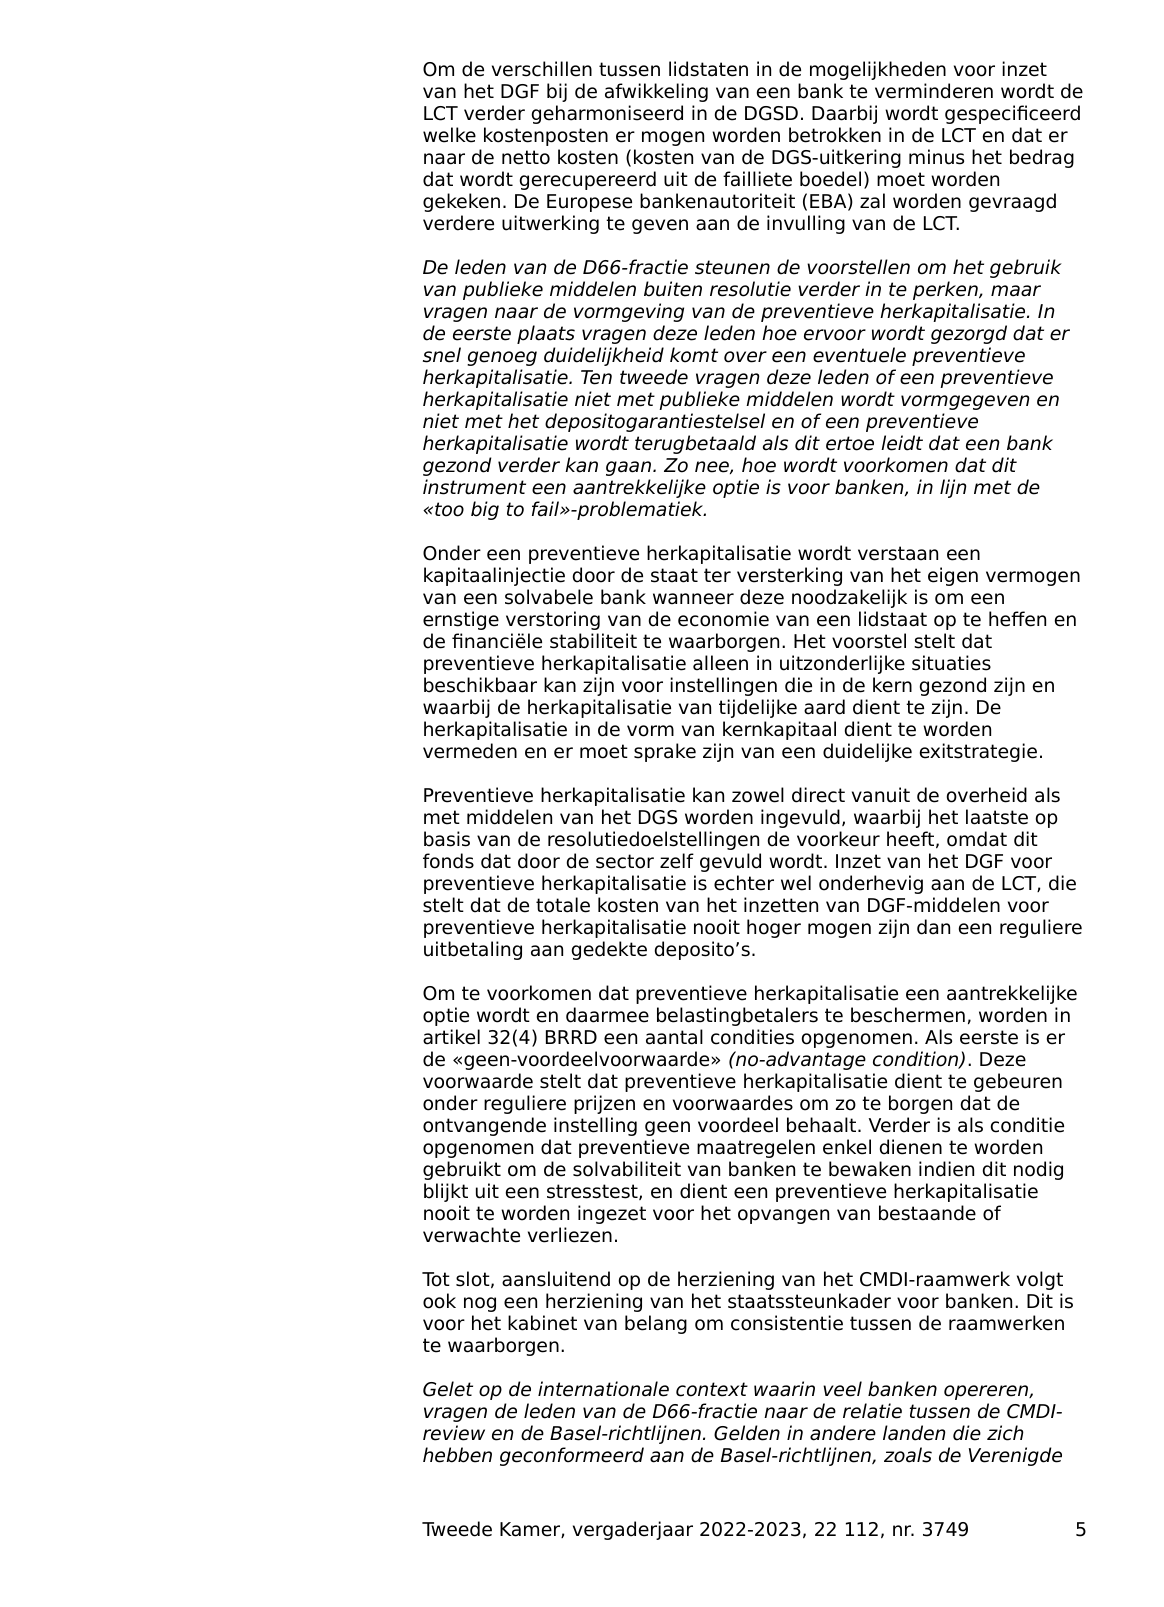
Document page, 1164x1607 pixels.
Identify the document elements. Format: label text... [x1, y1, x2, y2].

text Onder een preventieve herkapitalisatie wordt verstaan een kapitaalinjectie door de staat ter versterking van het eigen vermogen van een solvabele bank wanneer deze noodzakelijk is om een ernstige verstoring van de economie van een lidstaat op te heffen en de financiële stabiliteit te waarborgen. Het voorstel stelt dat preventieve herkapitalisatie alleen in uitzonderlijke situaties beschikbaar kan zijn voor instellingen die in de kern gezond zijn en waarbij de herkapitalisatie van tijdelijke aard dient te zijn. De herkapitalisatie in de vorm van kernkapitaal dient te worden vermeden en er moet sprake zijn van een duidelijke exitstrategie. [422, 543, 1087, 763]
text Gelet op de internationale context waarin veel banken opereren, vragen de leden van de D66-fractie naar de relatie tussen de CMDI-review en de Basel-richtlijnen. Gelden in andere landen die zich hebben geconformeerd aan de Basel-richtlijnen, zoals de Verenigde [422, 1379, 1087, 1467]
text Om de verschillen tussen lidstaten in de mogelijkheden voor inzet van het DGF bij de afwikkeling van een bank te verminderen wordt de LCT verder geharmoniseerd in de DGSD. Daarbij wordt gespecificeerd welke kostenposten er mogen worden betrokken in de LCT en dat er naar de netto kosten (kosten van de DGS-uitkering minus het bedrag dat wordt gerecupereerd uit de failliete boedel) moet worden gekeken. De Europese bankenautoriteit (EBA) zal worden gevraagd verdere uitwerking te geven aan de invulling van de LCT. [422, 59, 1087, 235]
text Preventieve herkapitalisatie kan zowel direct vanuit de overheid als met middelen van het DGS worden ingevuld, waarbij het laatste op basis van de resolutiedoelstellingen de voorkeur heeft, omdat dit fonds dat door de sector zelf gevuld wordt. Inzet van het DGF voor preventieve herkapitalisatie is echter wel onderhevig aan de LCT, die stelt dat de totale kosten van het inzetten van DGF-middelen voor preventieve herkapitalisatie nooit hoger mogen zijn dan een reguliere uitbetaling aan gedekte deposito’s. [422, 785, 1087, 961]
text Tot slot, aansluitend op de herziening van het CMDI-raamwerk volgt ook nog een herziening van het staatssteunkader voor banken. Dit is voor het kabinet van belang om consistentie tussen de raamwerken te waarborgen. [422, 1269, 1087, 1357]
text De leden van de D66-fractie steunen de voorstellen om het gebruik van publieke middelen buiten resolutie verder in te perken, maar vragen naar de vormgeving van de preventieve herkapitalisatie. In de eerste plaats vragen deze leden hoe ervoor wordt gezorgd dat er snel genoeg duidelijkheid komt over een eventuele preventieve herkapitalisatie. Ten tweede vragen deze leden of een preventieve herkapitalisatie niet met publieke middelen wordt vormgegeven en niet met het depositogarantiestelsel en of een preventieve herkapitalisatie wordt terugbetaald als dit ertoe leidt dat een bank gezond verder kan gaan. Zo nee, hoe wordt voorkomen dat dit instrument een aantrekkelijke optie is voor banken, in lijn met de «too big to fail»-problematiek. [422, 257, 1087, 521]
text Om te voorkomen dat preventieve herkapitalisatie een aantrekkelijke optie wordt en daarmee belastingbetalers te beschermen, worden in artikel 32(4) BRRD een aantal condities opgenomen. Als eerste is er de «geen-voordeelvoorwaarde» (no-advantage condition). Deze voorwaarde stelt dat preventieve herkapitalisatie dient te gebeuren onder reguliere prijzen en voorwaardes om zo te borgen dat de ontvangende instelling geen voordeel behaalt. Verder is als conditie opgenomen dat preventieve maatregelen enkel dienen te worden gebruikt om de solvabiliteit van banken te bewaken indien dit nodig blijkt uit een stresstest, en dient een preventieve herkapitalisatie nooit te worden ingezet voor het opvangen van bestaande of verwachte verliezen. [422, 983, 1087, 1247]
